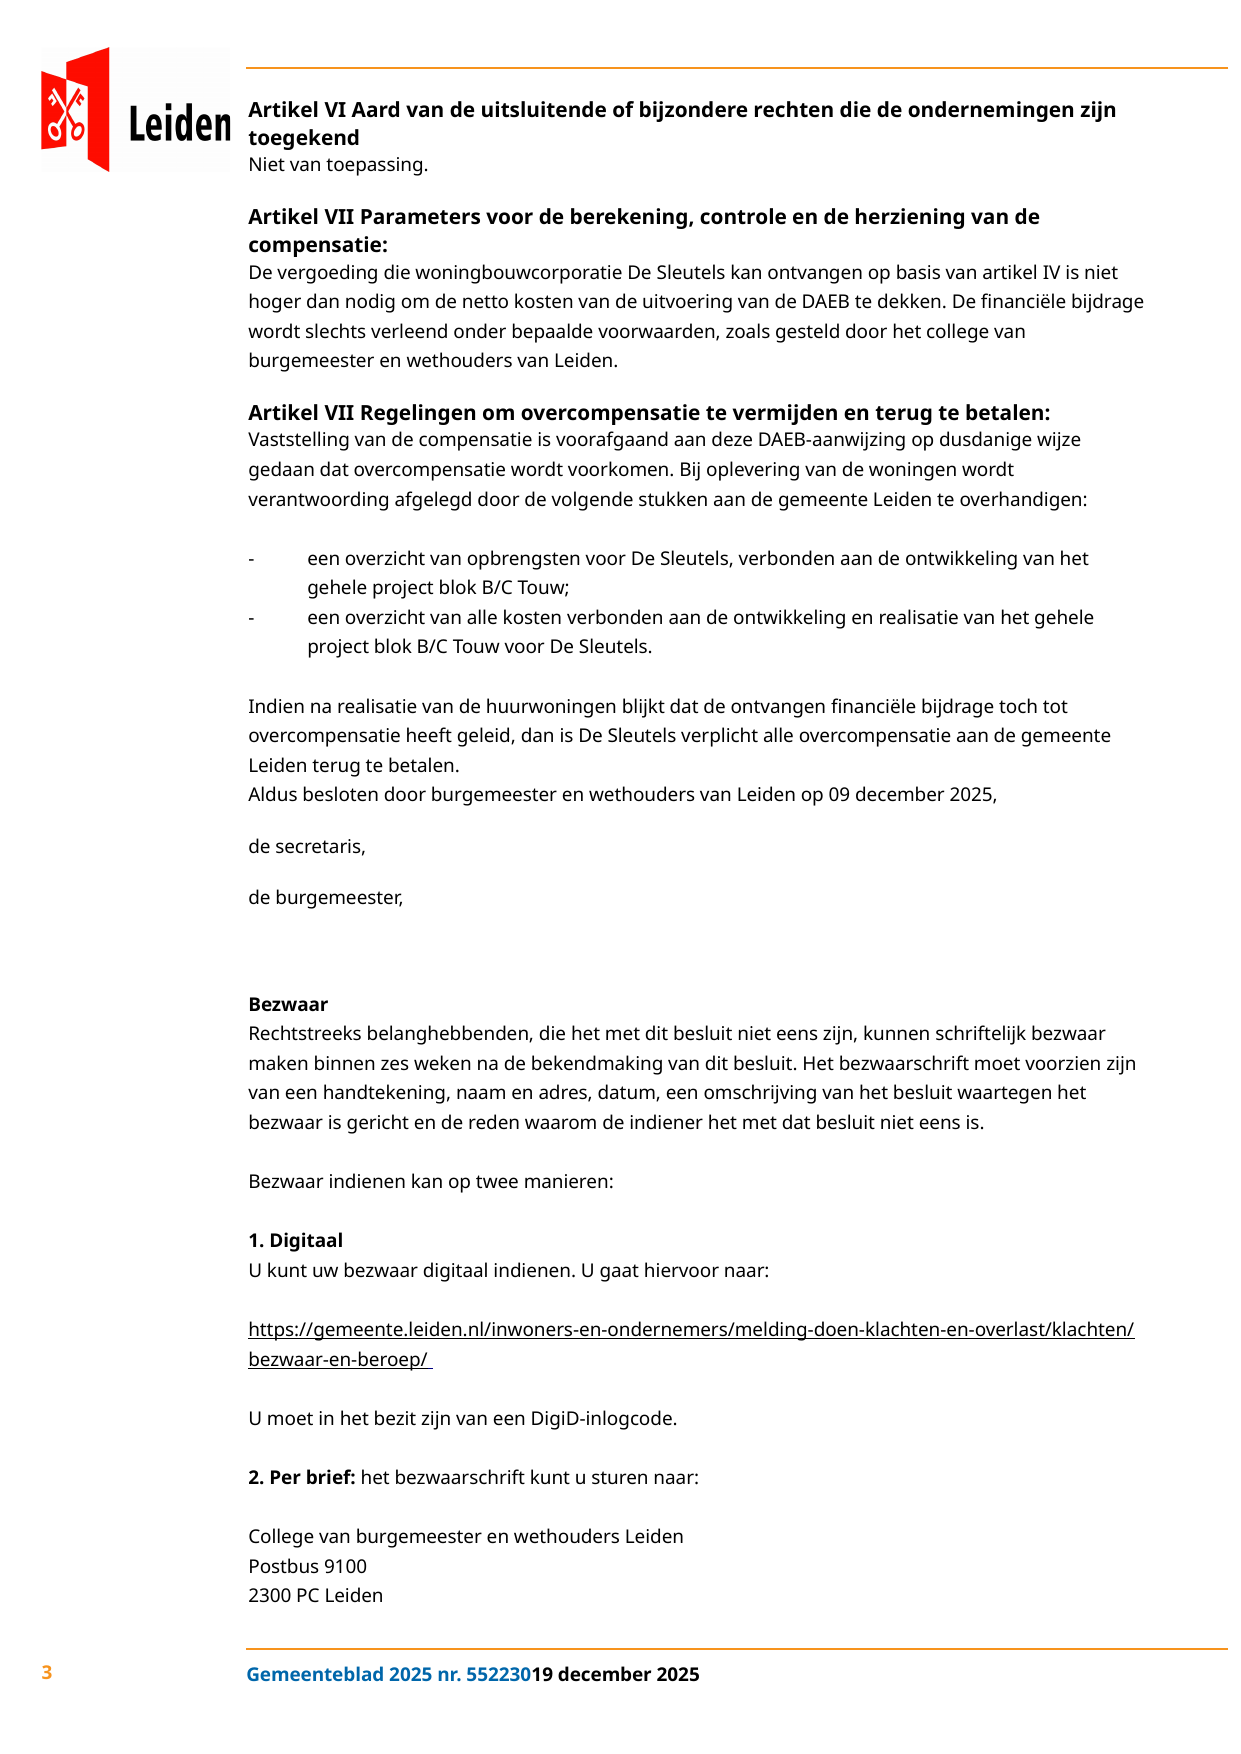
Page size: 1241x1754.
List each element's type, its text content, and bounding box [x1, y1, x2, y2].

text Rechtstreeks belanghebbenden, die het met dit besluit niet eens zijn, kunnen schriftelijk bezwaar maken binnen zes weken na de bekendmaking van dit besluit. Het bezwaarschrift moet voorzien zijn van een handtekening, naam en adres, datum, een omschrijving van het besluit waartegen het bezwaar is gericht en de reden waarom de indiener het met dat besluit niet eens is. [248, 1020, 1152, 1135]
text Bezwaar [248, 991, 1152, 1017]
text Bezwaar indienen kan op twee manieren: [248, 1168, 1152, 1194]
list een overzicht van alle kosten verbonden aan de ontwikkeling en realisatie van het gehele project blok B/C Touw voor De Sleutels. [248, 604, 1152, 659]
text 1. Digitaal [248, 1227, 1152, 1253]
list een overzicht van opbrengsten voor De Sleutels, verbonden aan de ontwikkeling van het gehele project blok B/C Touw; [248, 545, 1152, 600]
text de secretaris, [248, 833, 1152, 859]
text Artikel VII Regelingen om overcompensatie te vermijden en terug te betalen: [248, 398, 1152, 427]
text de burgemeester, [248, 884, 1152, 910]
text https://gemeente.leiden.nl/inwoners-en-ondernemers/melding-doen-klachten-en-overlast/klachten/bezwaar-en-beroep/ [248, 1316, 1152, 1372]
text Aldus besloten door burgemeester en wethouders van Leiden op 09 december 2025, [248, 782, 1152, 807]
text 2300 PC Leiden [248, 1582, 1152, 1608]
text 2. Per brief: het bezwaarschrift kunt u sturen naar: [248, 1464, 1152, 1490]
text Niet van toepassing. [248, 152, 1152, 177]
text De vergoeding die woningbouwcorporatie De Sleutels kan ontvangen op basis van artikel IV is niet hoger dan nodig om de netto kosten van de uitvoering van de DAEB te dekken. De financiële bijdrage wordt slechts verleend onder bepaalde voorwaarden, zoals gesteld door het college van burgemeester en wethouders van Leiden. [248, 259, 1152, 373]
text U kunt uw bezwaar digitaal indienen. U gaat hiervoor naar: [248, 1257, 1152, 1283]
picture [41, 47, 231, 172]
text Indien na realisatie van de huurwoningen blijkt dat de ontvangen financiële bijdrage toch tot overcompensatie heeft geleid, dan is De Sleutels verplicht alle overcompensatie aan de gemeente Leiden terug te betalen. [248, 693, 1152, 778]
text College van burgemeester en wethouders Leiden [248, 1523, 1152, 1549]
text Postbus 9100 [248, 1553, 1152, 1579]
text U moet in het bezit zijn van een DigiD-inlogcode. [248, 1405, 1152, 1431]
text Artikel VI Aard van de uitsluitende of bijzondere rechten die de ondernemingen zijn toegekend [248, 95, 1152, 152]
text Artikel VII Parameters voor de berekening, controle en de herziening van de compensatie: [248, 202, 1152, 259]
text Vaststelling van de compensatie is voorafgaand aan deze DAEB-aanwijzing op dusdanige wijze gedaan dat overcompensatie wordt voorkomen. Bij oplevering van de woningen wordt verantwoording afgelegd door de volgende stukken aan de gemeente Leiden te overhandigen: [248, 427, 1152, 511]
